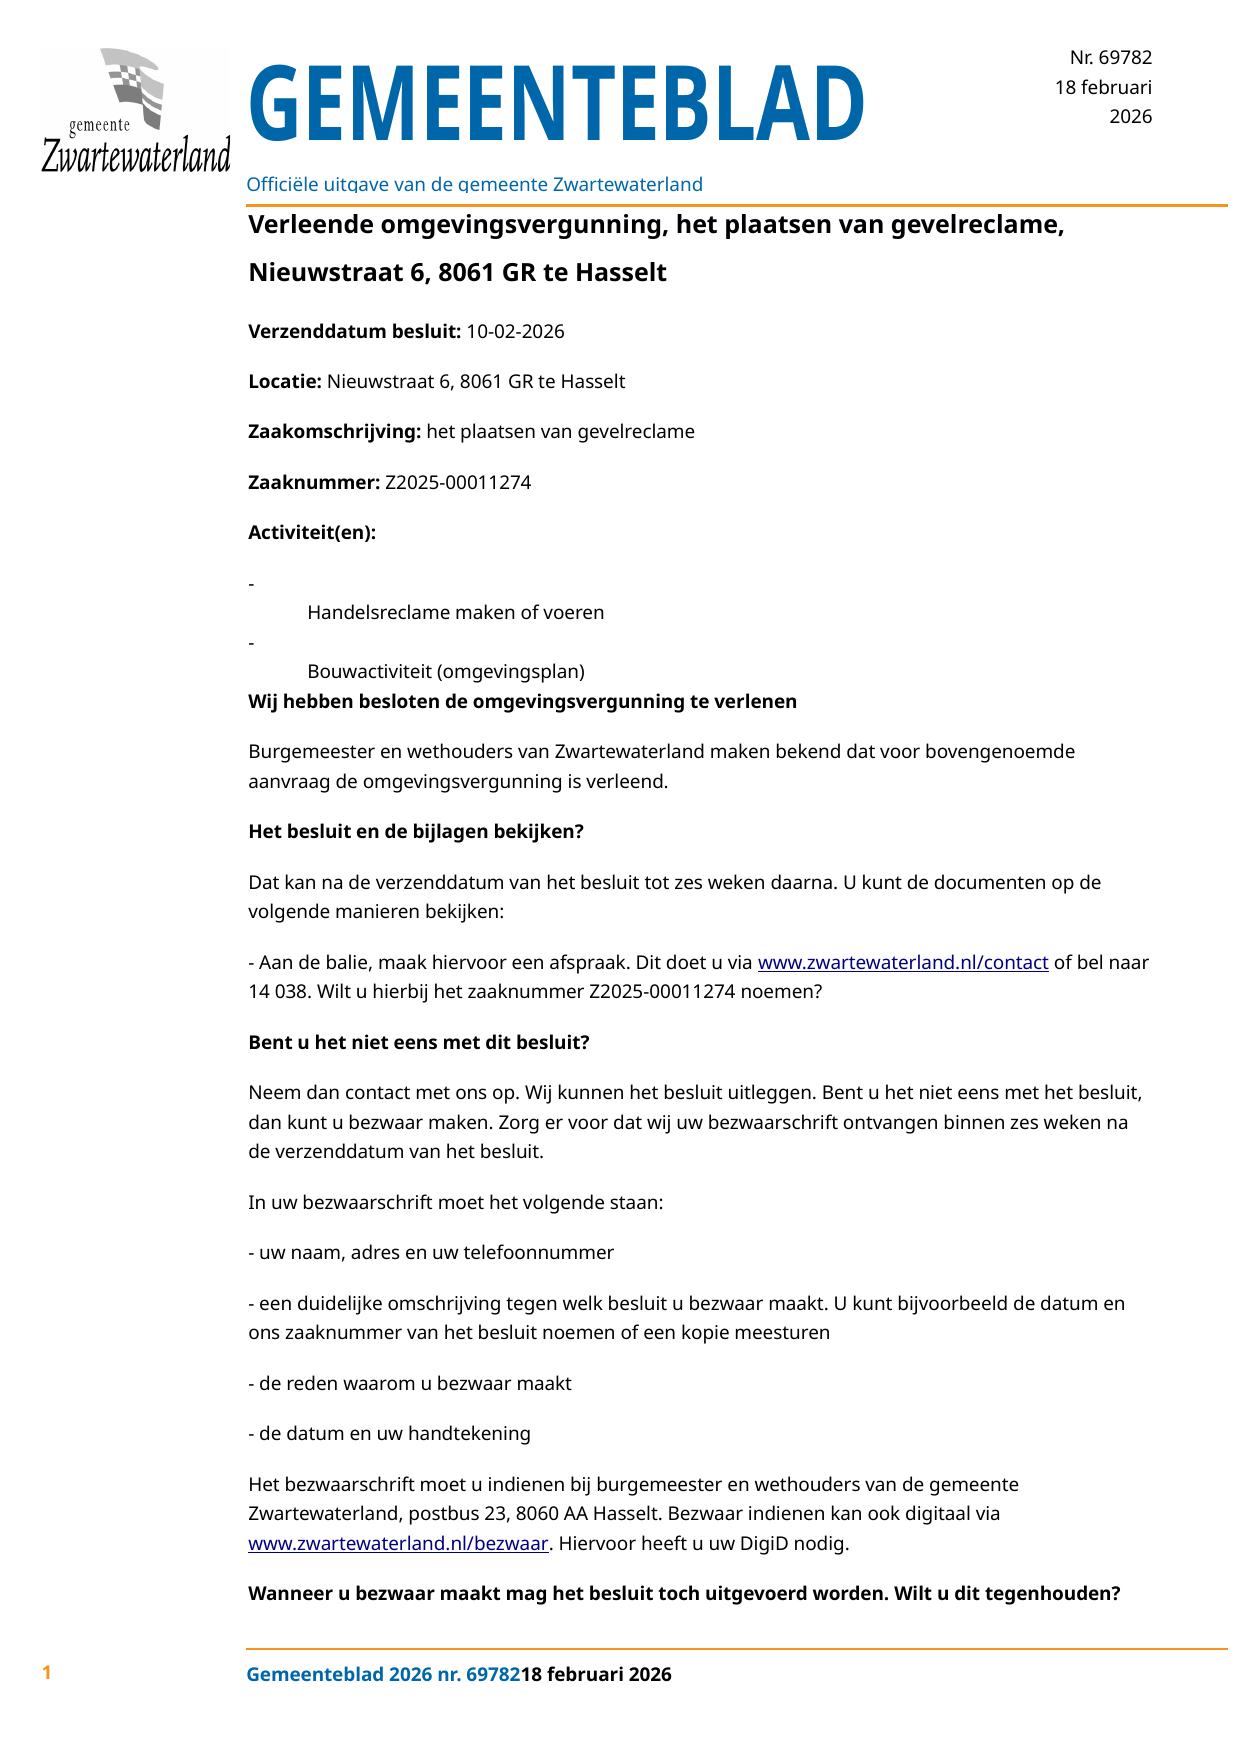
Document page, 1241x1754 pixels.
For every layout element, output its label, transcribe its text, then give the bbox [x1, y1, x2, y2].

text Locatie: Nieuwstraat 6, 8061 GR te Hasselt [248, 368, 1152, 394]
text Het bezwaarschrift moet u indienen bij burgemeester en wethouders van de gemeente Zwartewaterland, postbus 23, 8060 AA Hasselt. Bezwaar indienen kan ook digitaal via www.zwartewaterland.nl/bezwaar. Hiervoor heeft u uw DigiD nodig. [248, 1471, 1152, 1556]
text In uw bezwaarschrift moet het volgende staan: [248, 1189, 1152, 1215]
text Zaakomschrijving: het plaatsen van gevelreclame [248, 419, 1152, 444]
text Dat kan na de verzenddatum van het besluit tot zes weken daarna. U kunt de documenten op de volgende manieren bekijken: [248, 869, 1152, 924]
text Verzenddatum besluit: 10-02-2026 [248, 318, 1152, 344]
list Bouwactiviteit (omgevingsplan) [248, 659, 1152, 684]
text - een duidelijke omschrijving tegen welk besluit u bezwaar maakt. U kunt bijvoorbeeld de datum en ons zaaknummer van het besluit noemen of een kopie meesturen [248, 1290, 1152, 1345]
text Wanneer u bezwaar maakt mag het besluit toch uitgevoerd worden. Wilt u dit tegenhouden? [248, 1580, 1152, 1606]
text Activiteit(en): [248, 519, 1152, 545]
text Bent u het niet eens met dit besluit? [248, 1029, 1152, 1055]
text Wij hebben besloten de omgevingsvergunning te verlenen [248, 688, 1152, 714]
text Burgemeester en wethouders van Zwartewaterland maken bekend dat voor bovengenoemde aanvraag de omgevingsvergunning is verleend. [248, 739, 1152, 794]
picture [41, 47, 231, 172]
text Neem dan contact met ons op. Wij kunnen het besluit uitleggen. Bent u het niet eens met het besluit, dan kunt u bezwaar maken. Zorg er voor dat wij uw bezwaarschrift ontvangen binnen zes weken na de verzenddatum van het besluit. [248, 1079, 1152, 1164]
text - de reden waarom u bezwaar maakt [248, 1370, 1152, 1396]
text Zaaknummer: Z2025-00011274 [248, 469, 1152, 495]
text - Aan de balie, maak hiervoor een afspraak. Dit doet u via www.zwartewaterland.nl/contact of bel naar 14 038. Wilt u hierbij het zaaknummer Z2025-00011274 noemen? [248, 949, 1152, 1004]
text - de datum en uw handtekening [248, 1420, 1152, 1446]
text Verleende omgevingsvergunning, het plaatsen van gevelreclame, Nieuwstraat 6, 8061 GR te Hasselt [248, 207, 1152, 288]
text Het besluit en de bijlagen bekijken? [248, 819, 1152, 844]
list Handelsreclame maken of voeren [248, 599, 1152, 625]
text - uw naam, adres en uw telefoonnummer [248, 1239, 1152, 1265]
